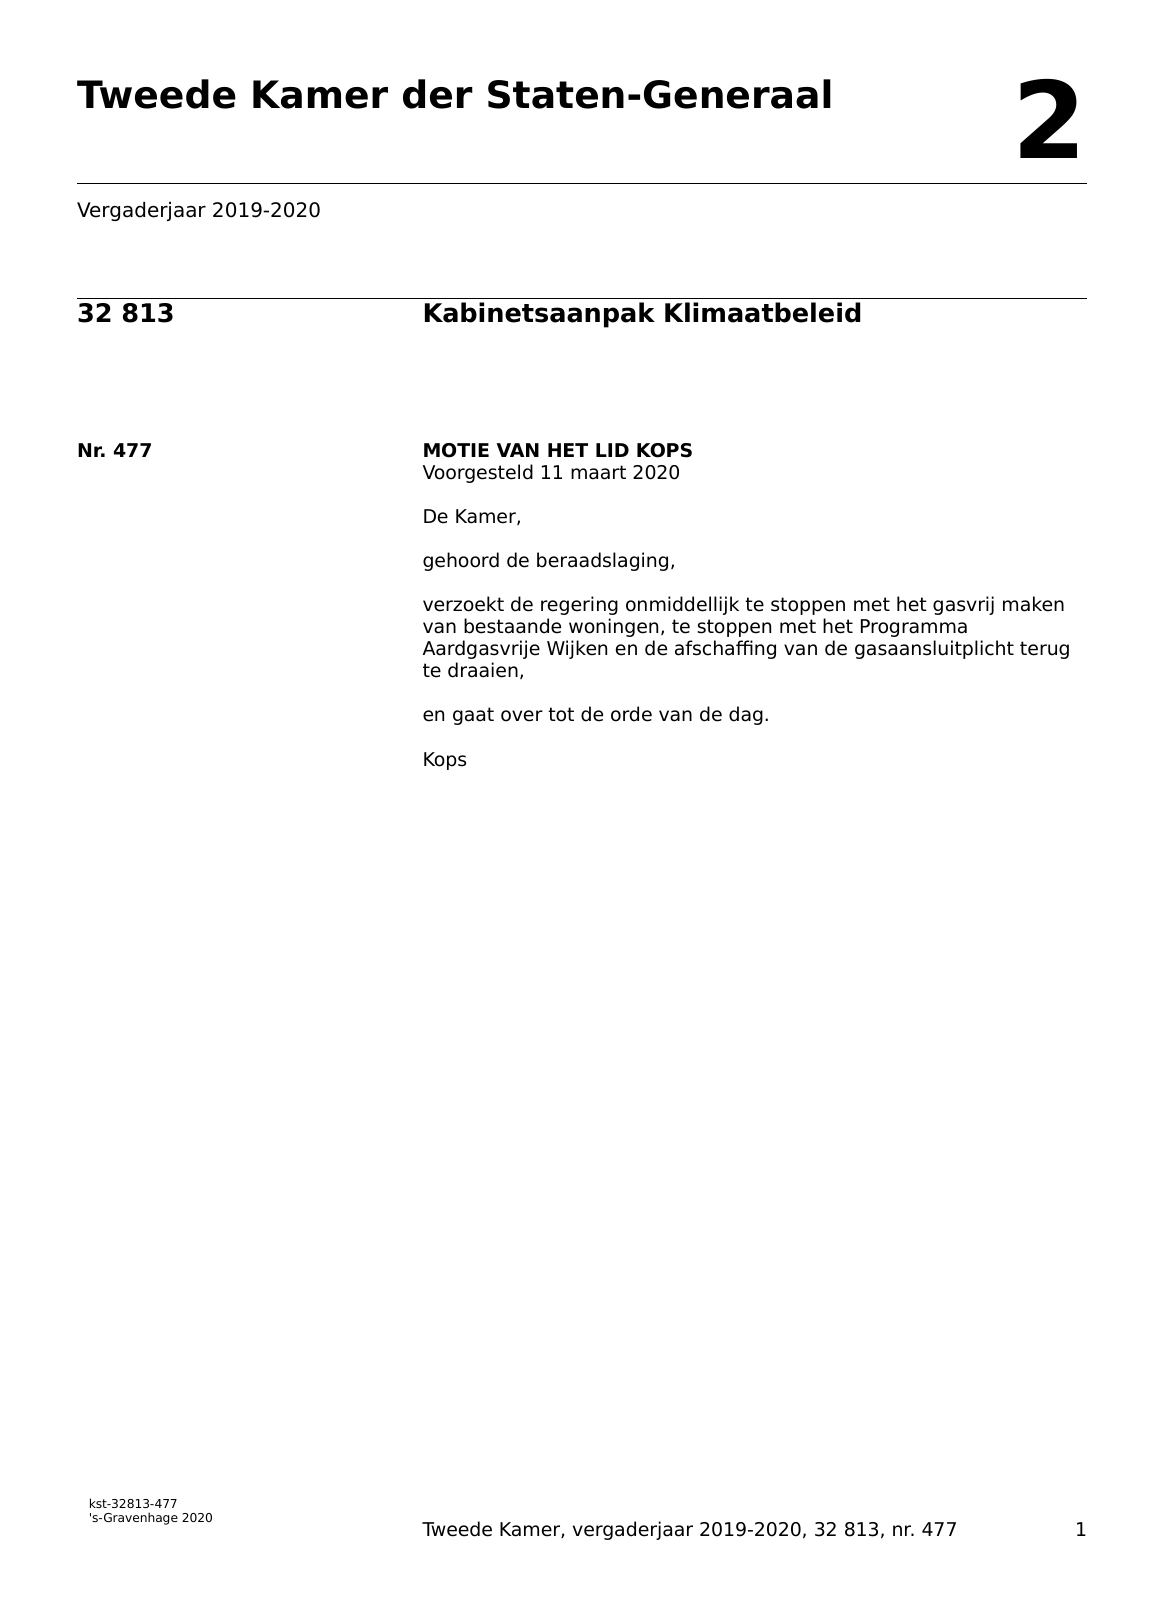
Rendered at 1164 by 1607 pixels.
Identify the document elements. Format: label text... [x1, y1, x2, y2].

text kst-32813-477 [88, 1497, 323, 1511]
table_header 2 [886, 59, 1087, 183]
subtitle Nr. 477 MOTIE VAN HET LID KOPS [77, 440, 1087, 462]
text en gaat over tot de orde van de dag. [422, 704, 1087, 726]
text De Kamer, [422, 506, 1087, 528]
text verzoekt de regering onmiddellijk te stoppen met het gasvrij maken van bestaande woningen, te stoppen met het Programma Aardgasvrije Wijken en de afschaffing van de gasaansluitplicht terug te draaien, [422, 594, 1087, 682]
subtitle 32 813 Kabinetsaanpak Klimaatbeleid [77, 299, 1087, 329]
table_cell Vergaderjaar 2019-2020 [77, 184, 1087, 298]
text 's-Gravenhage 2020 [88, 1511, 323, 1525]
text Voorgesteld 11 maart 2020 [422, 462, 1087, 484]
text gehoord de beraadslaging, [422, 550, 1087, 572]
text Kops [422, 748, 1087, 770]
table_header Tweede Kamer der Staten-Generaal [77, 59, 886, 183]
